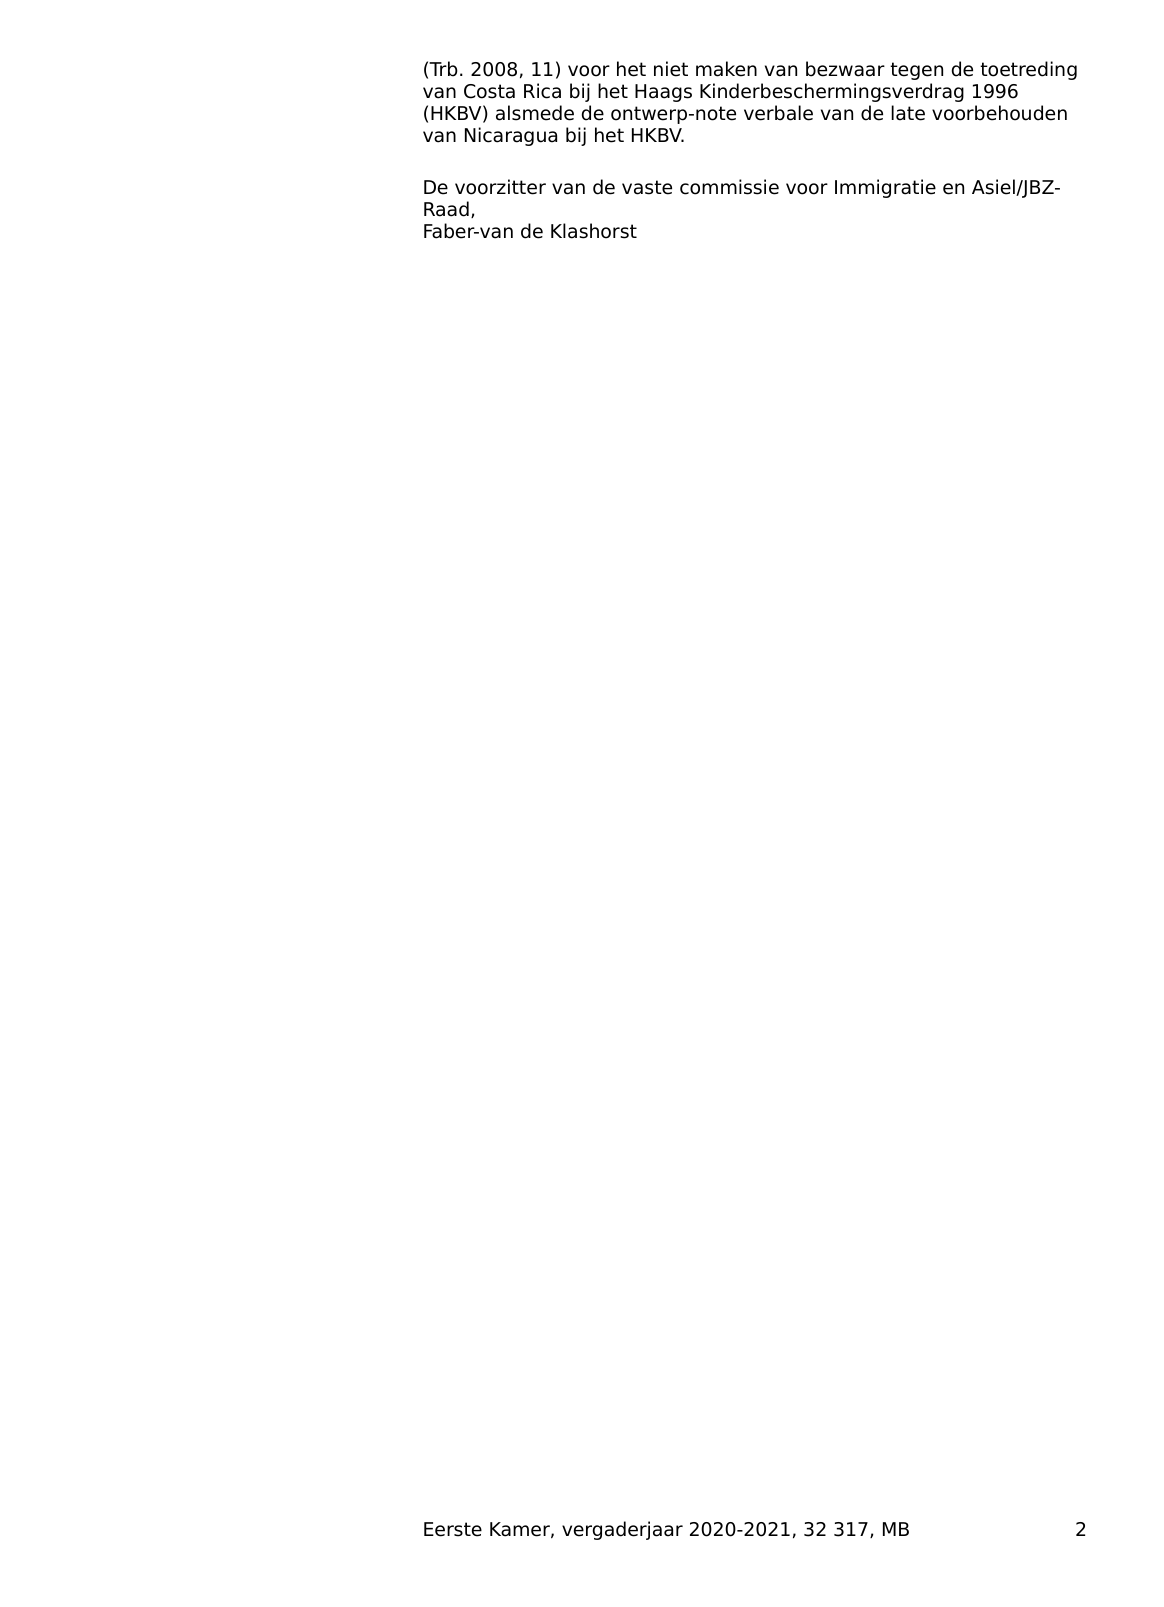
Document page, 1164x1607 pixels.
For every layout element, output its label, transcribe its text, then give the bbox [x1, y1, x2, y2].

text De voorzitter van de vaste commissie voor Immigratie en Asiel/JBZ-Raad, Faber-van de Klashorst [422, 177, 1087, 243]
text (Trb. 2008, 11) voor het niet maken van bezwaar tegen de toetreding van Costa Rica bij het Haags Kinderbeschermingsverdrag 1996 (HKBV) alsmede de ontwerp-note verbale van de late voorbehouden van Nicaragua bij het HKBV. [422, 59, 1087, 147]
